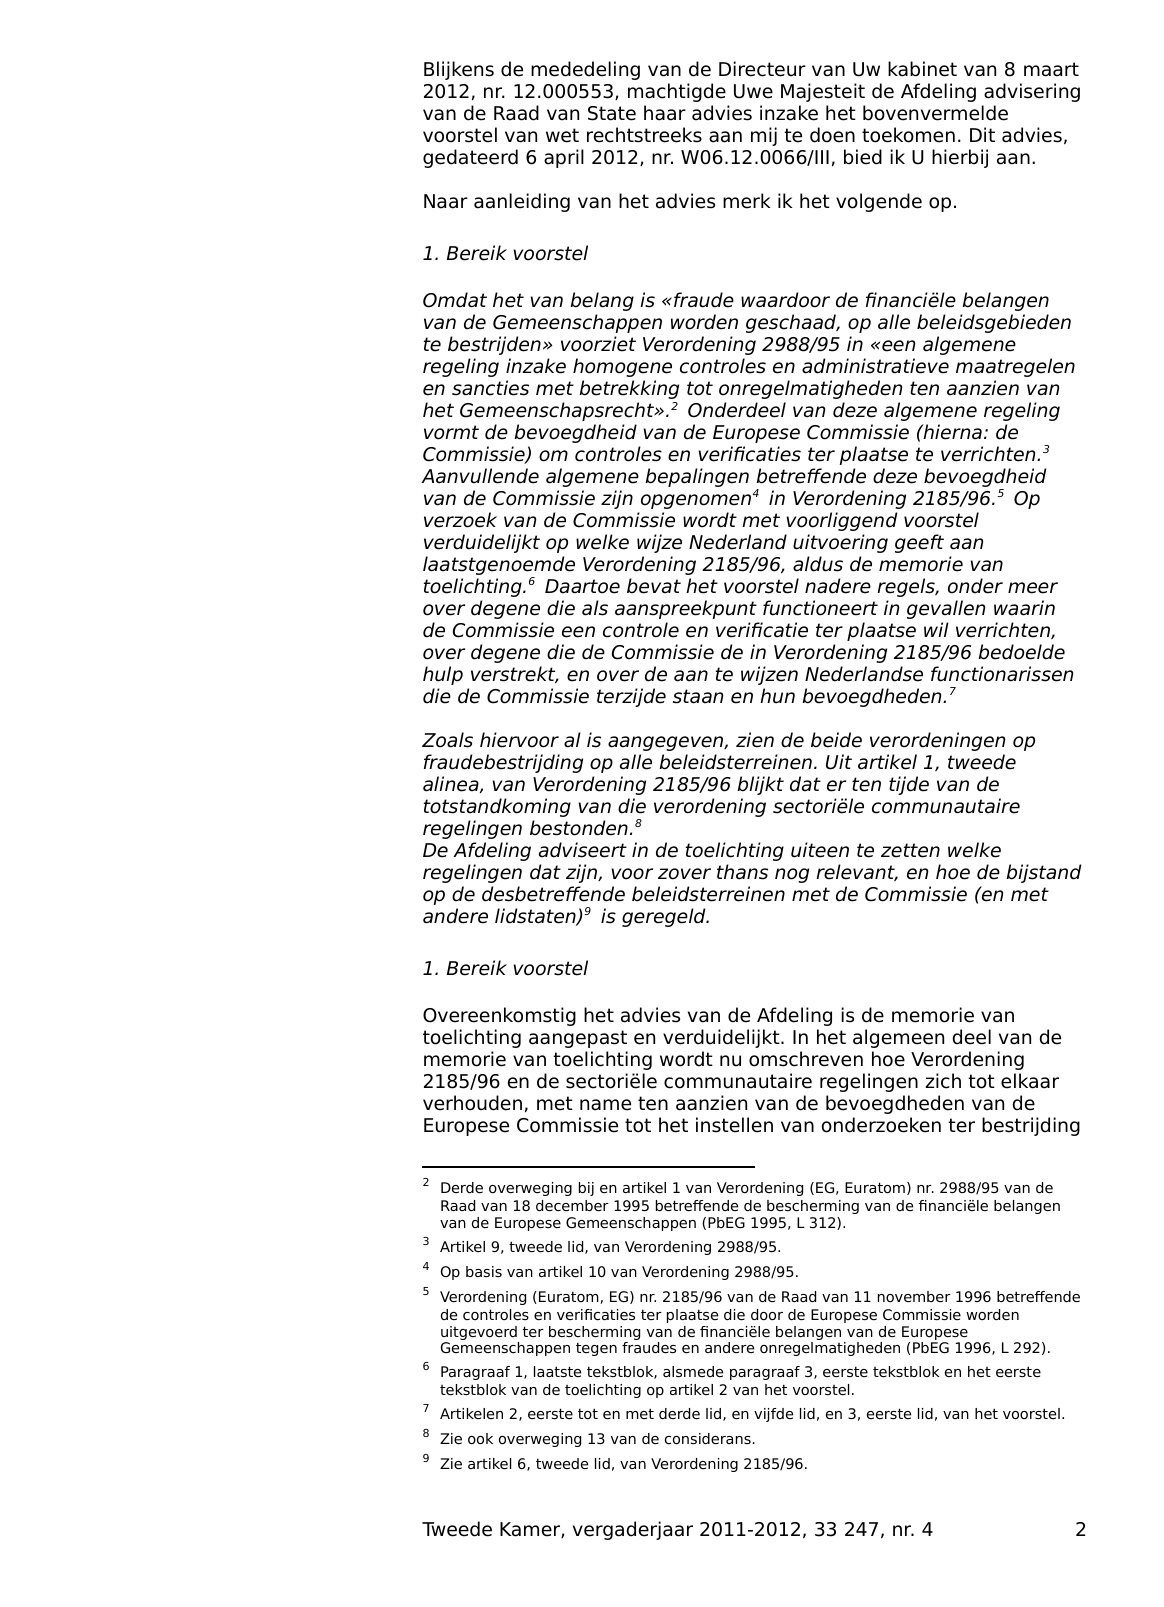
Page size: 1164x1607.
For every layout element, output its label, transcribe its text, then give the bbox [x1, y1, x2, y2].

text Omdat het van belang is «fraude waardoor de financiële belangen van de Gemeenschappen worden geschaad, op alle beleidsgebieden te bestrijden» voorziet Verordening 2988/95 in «een algemene regeling inzake homogene controles en administratieve maatregelen en sancties met betrekking tot onregelmatigheden ten aanzien van het Gemeenschapsrecht». Onderdeel van deze algemene regeling vormt de bevoegdheid van de Europese Commissie (hierna: de Commissie) om controles en verificaties ter plaatse te verrichten. Aanvullende algemene bepalingen betreffende deze bevoegdheid van de Commissie zijn opgenomen in Verordening 2185/96. Op verzoek van de Commissie wordt met voorliggend voorstel verduidelijkt op welke wijze Nederland uitvoering geeft aan laatstgenoemde Verordening 2185/96, aldus de memorie van toelichting. Daartoe bevat het voorstel nadere regels, onder meer over degene die als aanspreekpunt functioneert in gevallen waarin de Commissie een controle en verificatie ter plaatse wil verrichten, over degene die de Commissie de in Verordening 2185/96 bedoelde hulp verstrekt, en over de aan te wijzen Nederlandse functionarissen die de Commissie terzijde staan en hun bevoegdheden. [422, 290, 1087, 708]
text Blijkens de mededeling van de Directeur van Uw kabinet van 8 maart 2012, nr. 12.000553, machtigde Uwe Majesteit de Afdeling advisering van de Raad van State haar advies inzake het bovenvermelde voorstel van wet rechtstreeks aan mij te doen toekomen. Dit advies, gedateerd 6 april 2012, nr. W06.12.0066/III, bied ik U hierbij aan. [422, 59, 1087, 169]
text Verordening (Euratom, EG) nr. 2185/96 van de Raad van 11 november 1996 betreffende de controles en verificaties ter plaatse die door de Europese Commissie worden uitgevoerd ter bescherming van de financiële belangen van de Europese Gemeenschappen tegen fraudes en andere onregelmatigheden (PbEG 1996, L 292). [422, 1285, 1087, 1357]
text Zoals hiervoor al is aangegeven, zien de beide verordeningen op fraudebestrijding op alle beleidsterreinen. Uit artikel 1, tweede alinea, van Verordening 2185/96 blijkt dat er ten tijde van de totstandkoming van die verordening sectoriële communautaire regelingen bestonden. [422, 730, 1087, 840]
text Paragraaf 1, laatste tekstblok, alsmede paragraaf 3, eerste tekstblok en het eerste tekstblok van de toelichting op artikel 2 van het voorstel. [422, 1360, 1087, 1399]
subtitle 1. Bereik voorstel [422, 243, 1087, 265]
text Derde overweging bij en artikel 1 van Verordening (EG, Euratom) nr. 2988/95 van de Raad van 18 december 1995 betreffende de bescherming van de financiële belangen van de Europese Gemeenschappen (PbEG 1995, L 312). [422, 1176, 1087, 1232]
subtitle 1. Bereik voorstel [422, 958, 1087, 980]
text De Afdeling adviseert in de toelichting uiteen te zetten welke regelingen dat zijn, voor zover thans nog relevant, en hoe de bijstand op de desbetreffende beleidsterreinen met de Commissie (en met andere lidstaten) is geregeld. [422, 840, 1087, 928]
text Overeenkomstig het advies van de Afdeling is de memorie van toelichting aangepast en verduidelijkt. In het algemeen deel van de memorie van toelichting wordt nu omschreven hoe Verordening 2185/96 en de sectoriële communautaire regelingen zich tot elkaar verhouden, met name ten aanzien van de bevoegdheden van de Europese Commissie tot het instellen van onderzoeken ter bestrijding [422, 1005, 1087, 1137]
text Naar aanleiding van het advies merk ik het volgende op. [422, 191, 1087, 213]
text Zie artikel 6, tweede lid, van Verordening 2185/96. [422, 1452, 1087, 1474]
text Op basis van artikel 10 van Verordening 2988/95. [422, 1260, 1087, 1282]
text Artikel 9, tweede lid, van Verordening 2988/95. [422, 1235, 1087, 1257]
text Artikelen 2, eerste tot en met derde lid, en vijfde lid, en 3, eerste lid, van het voorstel. [422, 1402, 1087, 1424]
text Zie ook overweging 13 van de considerans. [422, 1427, 1087, 1449]
